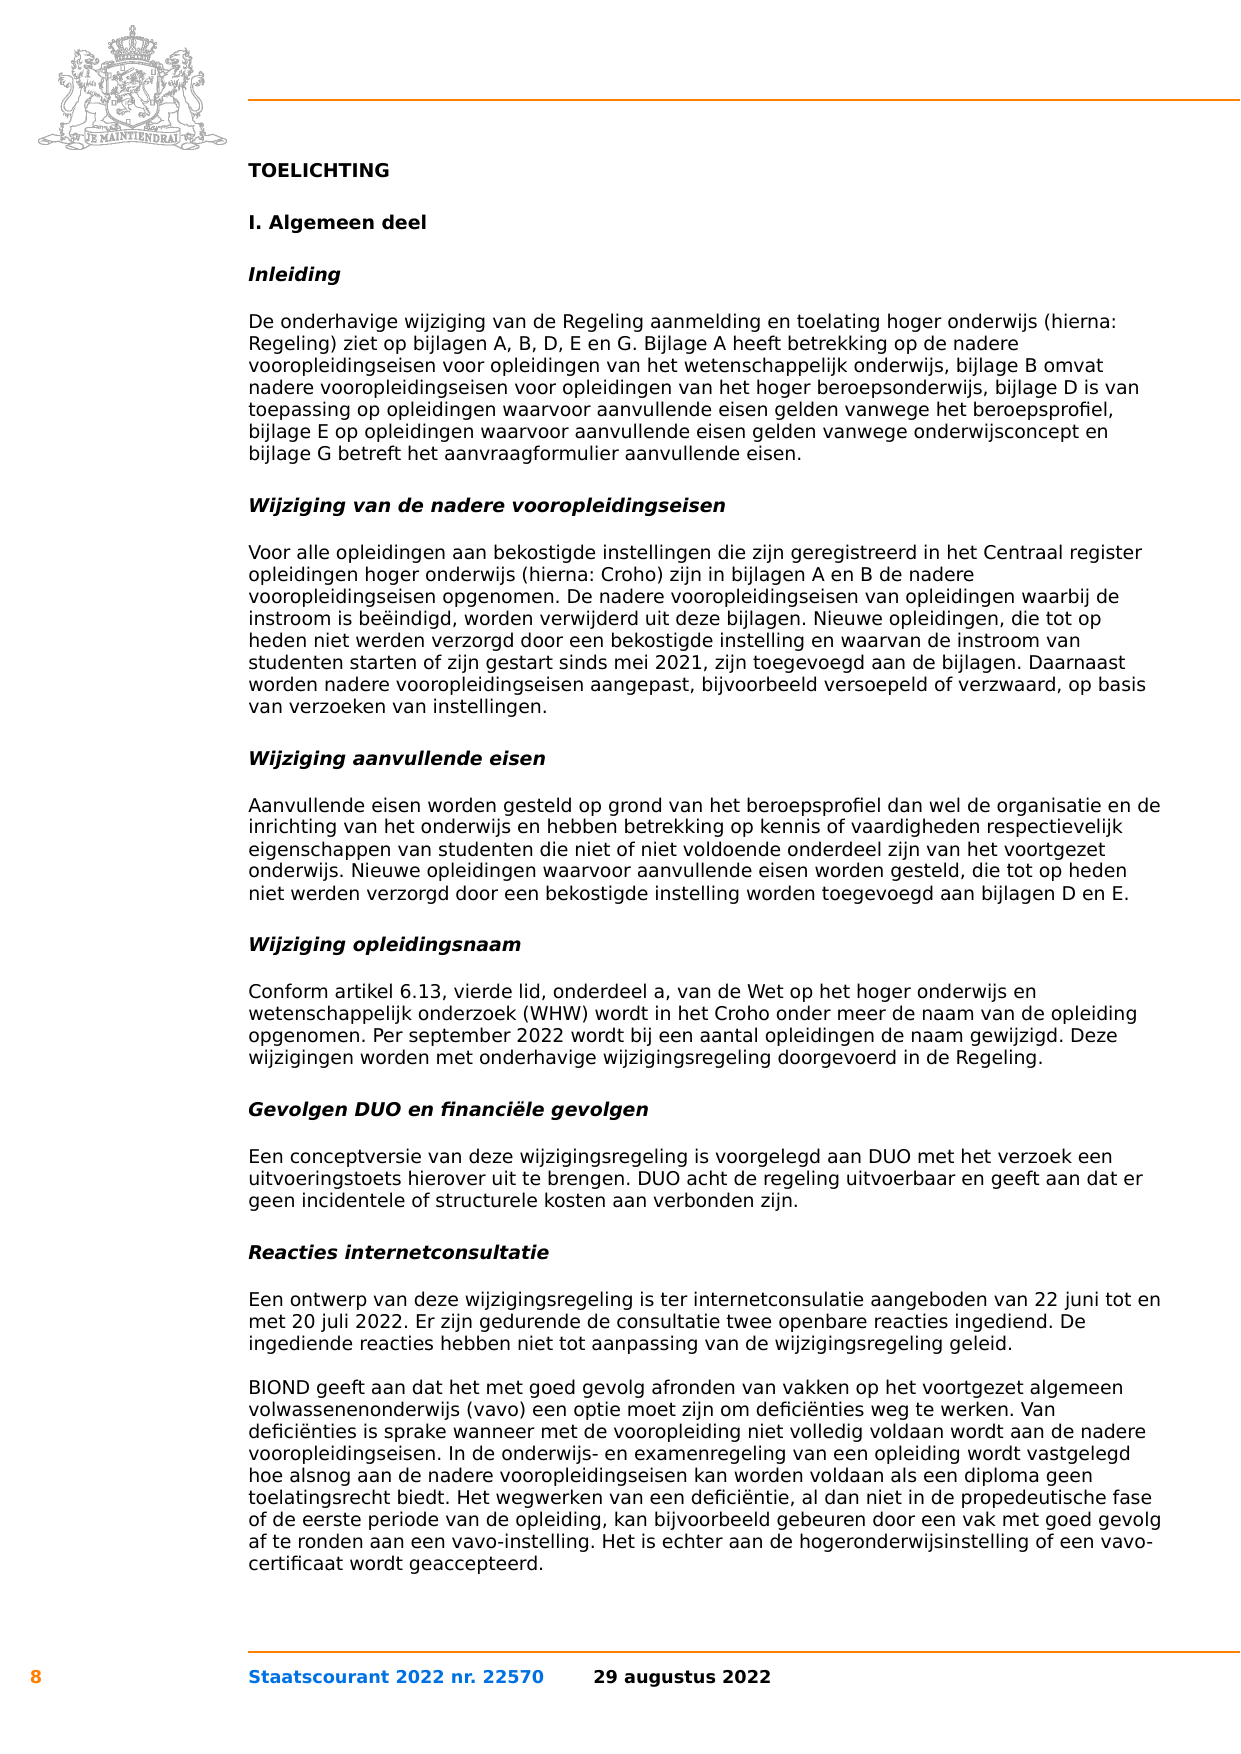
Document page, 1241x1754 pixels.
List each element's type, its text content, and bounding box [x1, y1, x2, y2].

subtitle Wijziging van de nadere vooropleidingseisen [248, 495, 1163, 517]
subtitle I. Algemeen deel [248, 212, 1163, 234]
subtitle Wijziging aanvullende eisen [248, 747, 1163, 769]
text BIOND geeft aan dat het met goed gevolg afronden van vakken op het voortgezet algemeen volwassenenonderwijs (vavo) een optie moet zijn om deficiënties weg te werken. Van deficiënties is sprake wanneer met de vooropleiding niet volledig voldaan wordt aan de nadere vooropleidingseisen. In de onderwijs- en examenregeling van een opleiding wordt vastgelegd hoe alsnog aan de nadere vooropleidingseisen kan worden voldaan als een diploma geen toelatingsrecht biedt. Het wegwerken van een deficiëntie, al dan niet in de propedeutische fase of de eerste periode van de opleiding, kan bijvoorbeeld gebeuren door een vak met goed gevolg af te ronden aan een vavo-instelling. Het is echter aan de hogeronderwijsinstelling of een vavo-certificaat wordt geaccepteerd. [248, 1377, 1163, 1575]
subtitle Inleiding [248, 264, 1163, 286]
text Een ontwerp van deze wijzigingsregeling is ter internetconsulatie aangeboden van 22 juni tot en met 20 juli 2022. Er zijn gedurende de consultatie twee openbare reacties ingediend. De ingediende reacties hebben niet tot aanpassing van de wijzigingsregeling geleid. [248, 1289, 1163, 1355]
text De onderhavige wijziging van de Regeling aanmelding en toelating hoger onderwijs (hierna: Regeling) ziet op bijlagen A, B, D, E en G. Bijlage A heeft betrekking op de nadere vooropleidingseisen voor opleidingen van het wetenschappelijk onderwijs, bijlage B omvat nadere vooropleidingseisen voor opleidingen van het hoger beroepsonderwijs, bijlage D is van toepassing op opleidingen waarvoor aanvullende eisen gelden vanwege het beroepsprofiel, bijlage E op opleidingen waarvoor aanvullende eisen gelden vanwege onderwijsconcept en bijlage G betreft het aanvraagformulier aanvullende eisen. [248, 311, 1163, 465]
subtitle TOELICHTING [248, 160, 1163, 182]
subtitle Wijziging opleidingsnaam [248, 934, 1163, 956]
subtitle Gevolgen DUO en financiële gevolgen [248, 1099, 1163, 1121]
subtitle Reacties internetconsultatie [248, 1242, 1163, 1264]
picture [38, 25, 227, 150]
text Aanvullende eisen worden gesteld op grond van het beroepsprofiel dan wel de organisatie en de inrichting van het onderwijs en hebben betrekking op kennis of vaardigheden respectievelijk eigenschappen van studenten die niet of niet voldoende onderdeel zijn van het voortgezet onderwijs. Nieuwe opleidingen waarvoor aanvullende eisen worden gesteld, die tot op heden niet werden verzorgd door een bekostigde instelling worden toegevoegd aan bijlagen D en E. [248, 794, 1163, 904]
text Voor alle opleidingen aan bekostigde instellingen die zijn geregistreerd in het Centraal register opleidingen hoger onderwijs (hierna: Croho) zijn in bijlagen A en B de nadere vooropleidingseisen opgenomen. De nadere vooropleidingseisen van opleidingen waarbij de instroom is beëindigd, worden verwijderd uit deze bijlagen. Nieuwe opleidingen, die tot op heden niet werden verzorgd door een bekostigde instelling en waarvan de instroom van studenten starten of zijn gestart sinds mei 2021, zijn toegevoegd aan de bijlagen. Daarnaast worden nadere vooropleidingseisen aangepast, bijvoorbeeld versoepeld of verzwaard, op basis van verzoeken van instellingen. [248, 542, 1163, 717]
text Conform artikel 6.13, vierde lid, onderdeel a, van de Wet op het hoger onderwijs en wetenschappelijk onderzoek (WHW) wordt in het Croho onder meer de naam van de opleiding opgenomen. Per september 2022 wordt bij een aantal opleidingen de naam gewijzigd. Deze wijzigingen worden met onderhavige wijzigingsregeling doorgevoerd in de Regeling. [248, 981, 1163, 1069]
text Een conceptversie van deze wijzigingsregeling is voorgelegd aan DUO met het verzoek een uitvoeringstoets hierover uit te brengen. DUO acht de regeling uitvoerbaar en geeft aan dat er geen incidentele of structurele kosten aan verbonden zijn. [248, 1146, 1163, 1212]
